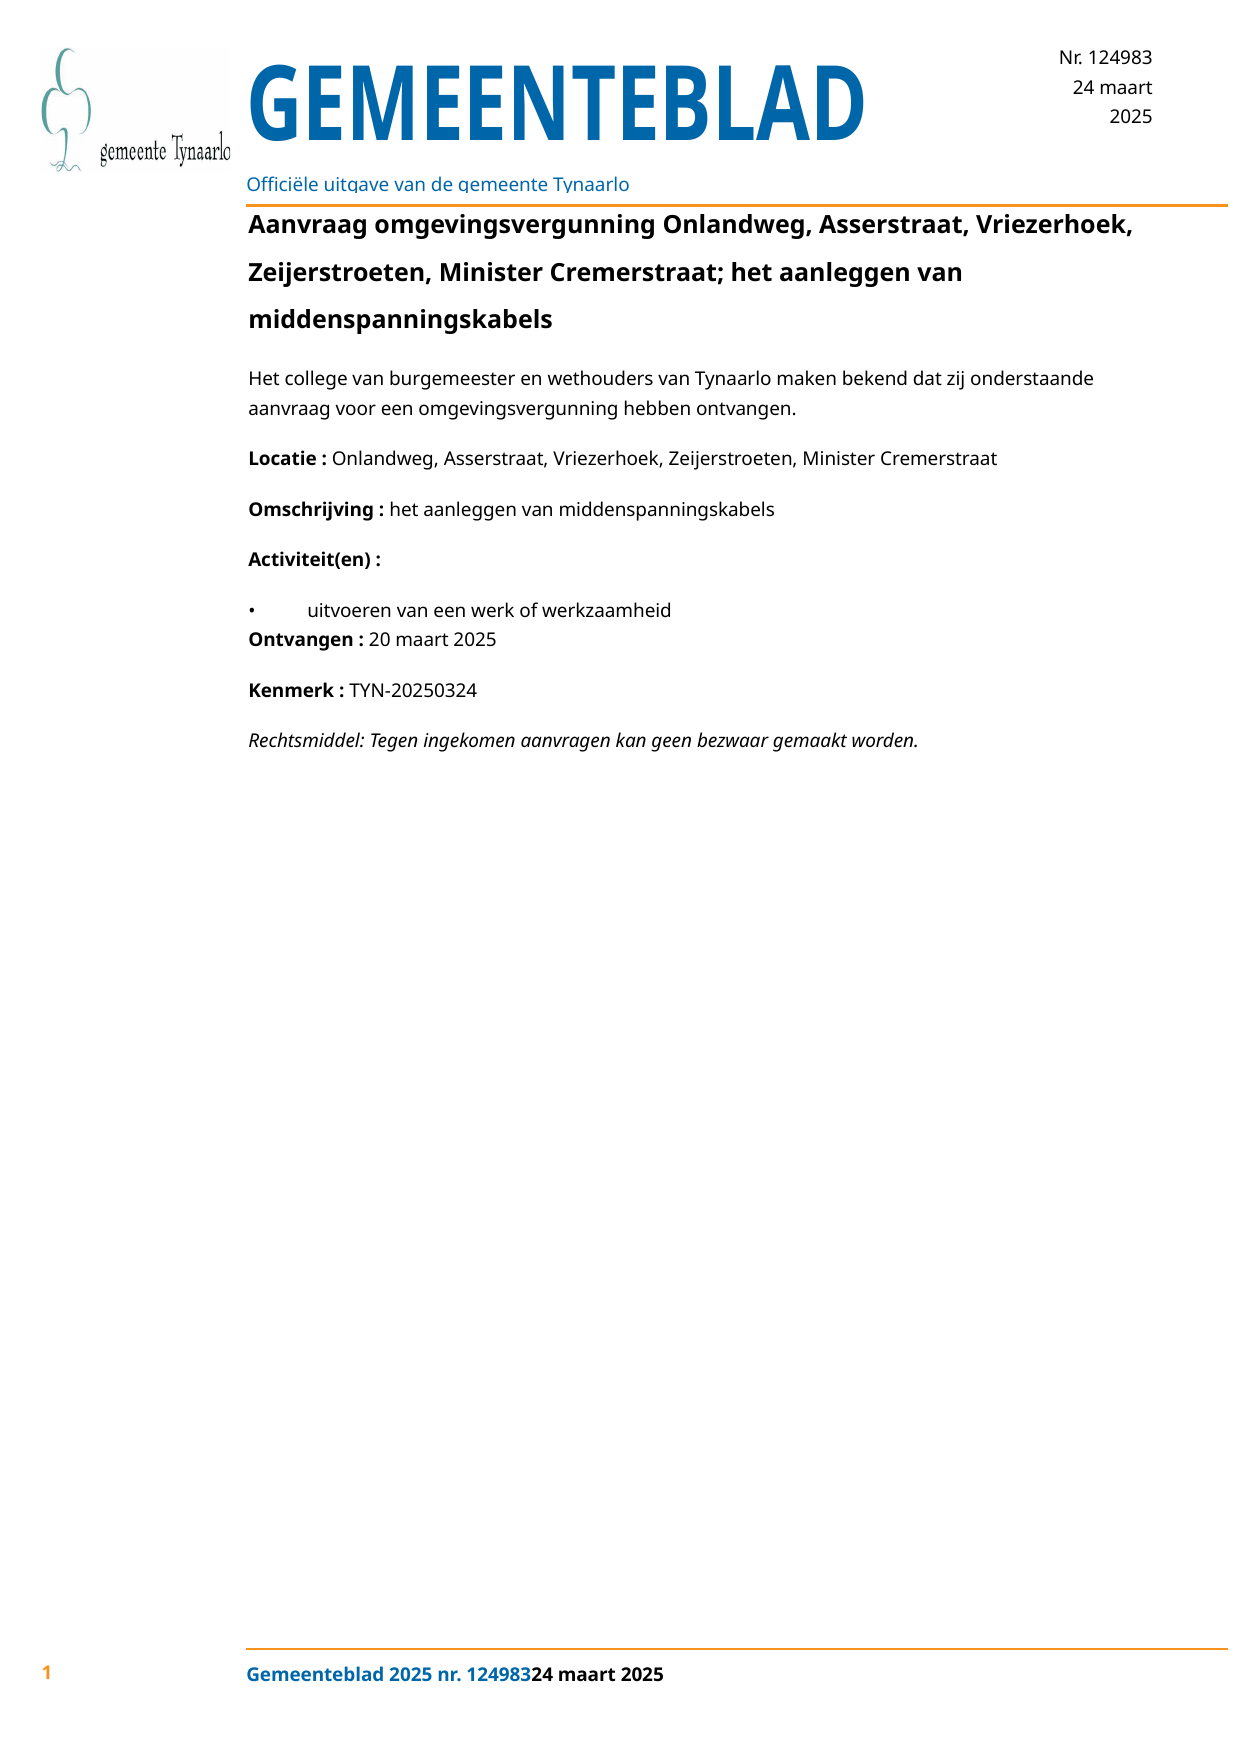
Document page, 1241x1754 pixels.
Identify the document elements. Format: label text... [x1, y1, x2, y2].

picture [41, 47, 231, 172]
text Rechtsmiddel: Tegen ingekomen aanvragen kan geen bezwaar gemaakt worden. [248, 727, 1152, 753]
text Ontvangen : 20 maart 2025 [248, 626, 1152, 652]
text Activiteit(en) : [248, 546, 1152, 572]
list uitvoeren van een werk of werkzaamheid [248, 597, 1152, 622]
text Kenmerk : TYN-20250324 [248, 677, 1152, 702]
text Locatie : Onlandweg, Asserstraat, Vriezerhoek, Zeijerstroeten, Minister Cremerstraat [248, 446, 1152, 471]
text Het college van burgemeester en wethouders van Tynaarlo maken bekend dat zij onderstaande aanvraag voor een omgevingsvergunning hebben ontvangen. [248, 366, 1152, 421]
text Omschrijving : het aanleggen van middenspanningskabels [248, 496, 1152, 522]
text Aanvraag omgevingsvergunning Onlandweg, Asserstraat, Vriezerhoek, Zeijerstroeten, Minister Cremerstraat; het aanleggen van middenspanningskabels [248, 207, 1152, 336]
